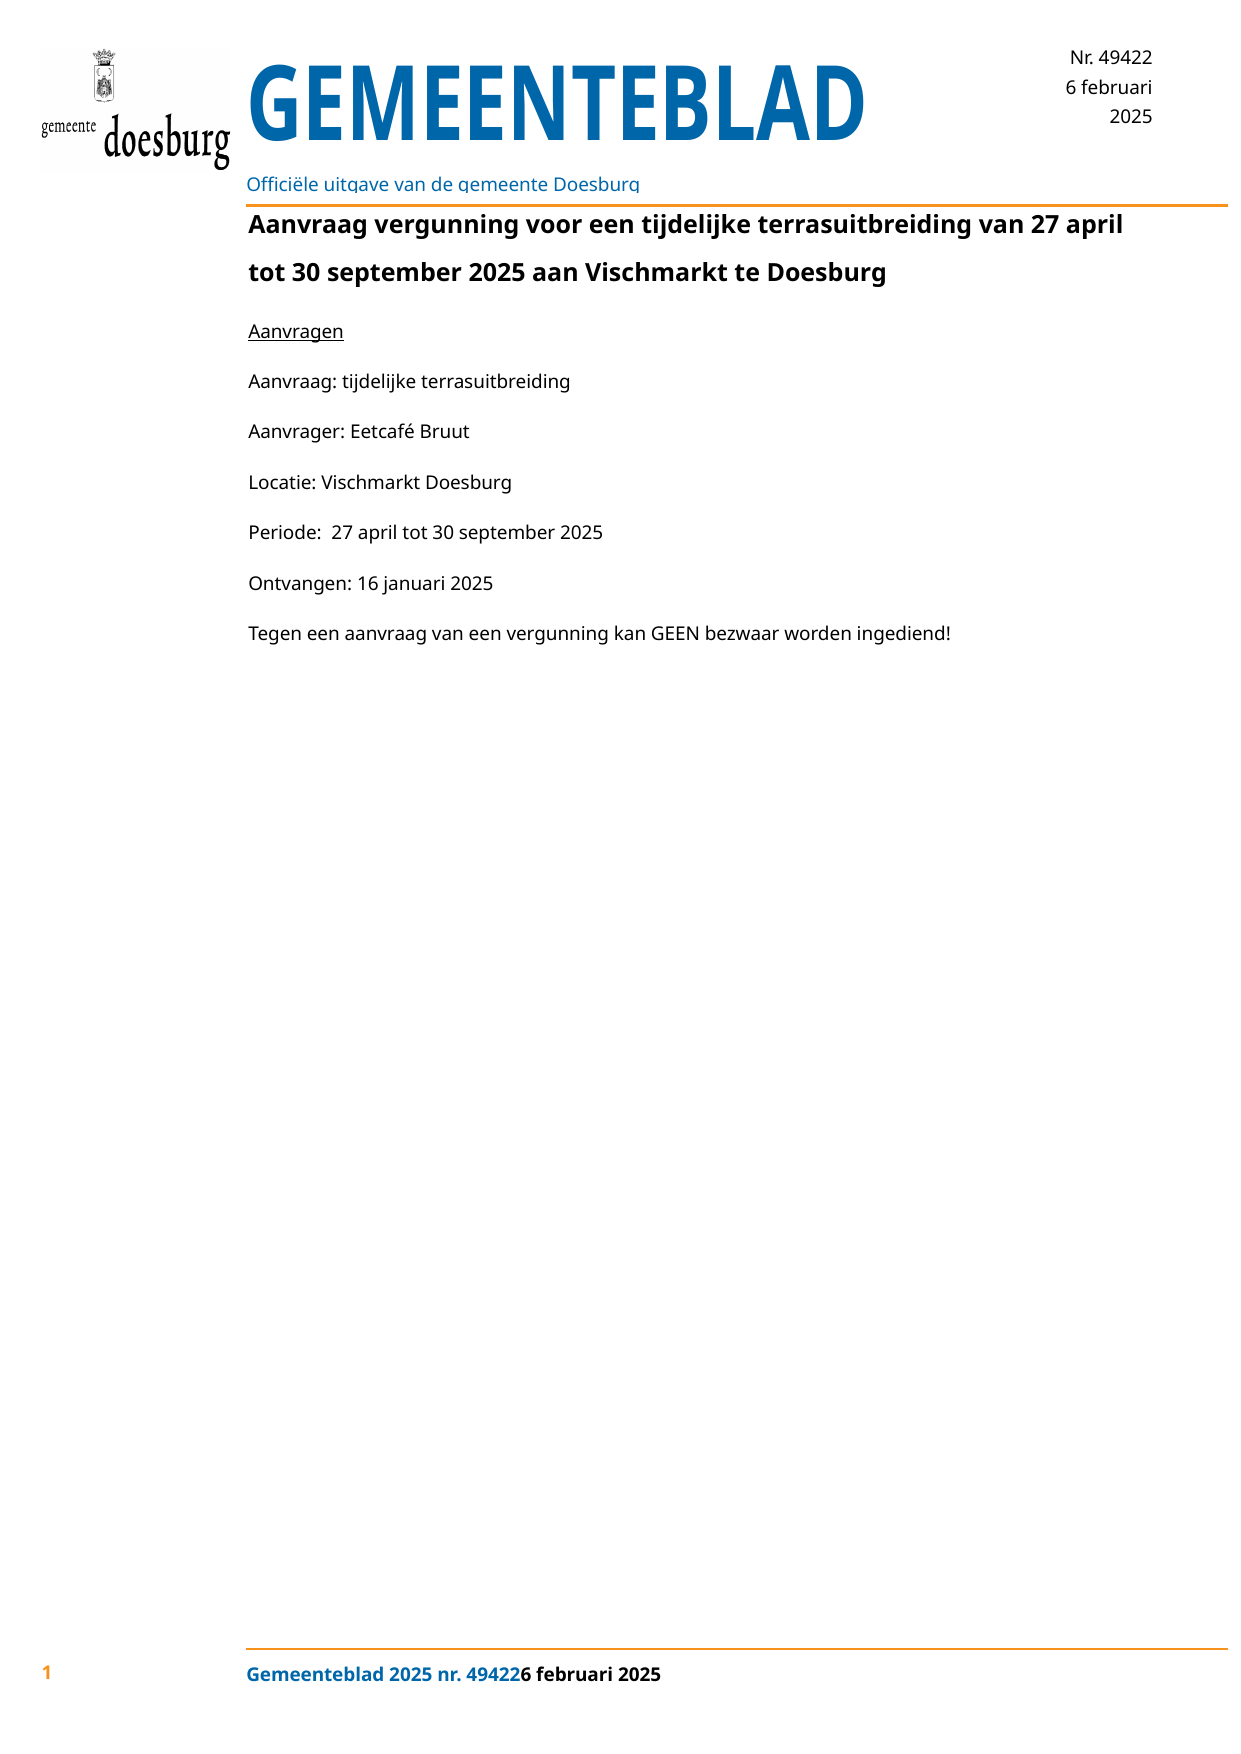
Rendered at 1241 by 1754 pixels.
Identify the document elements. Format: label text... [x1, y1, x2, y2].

text Aanvrager: Eetcafé Bruut [248, 419, 1152, 444]
text Locatie: Vischmarkt Doesburg [248, 469, 1152, 495]
text Periode: 27 april tot 30 september 2025 [248, 519, 1152, 545]
text Aanvragen [248, 318, 1152, 344]
text Aanvraag: tijdelijke terrasuitbreiding [248, 368, 1152, 394]
text Ontvangen: 16 januari 2025 [248, 570, 1152, 596]
text Tegen een aanvraag van een vergunning kan GEEN bezwaar worden ingediend! [248, 620, 1152, 646]
text Aanvraag vergunning voor een tijdelijke terrasuitbreiding van 27 april tot 30 september 2025 aan Vischmarkt te Doesburg [248, 207, 1152, 288]
picture [41, 47, 231, 172]
